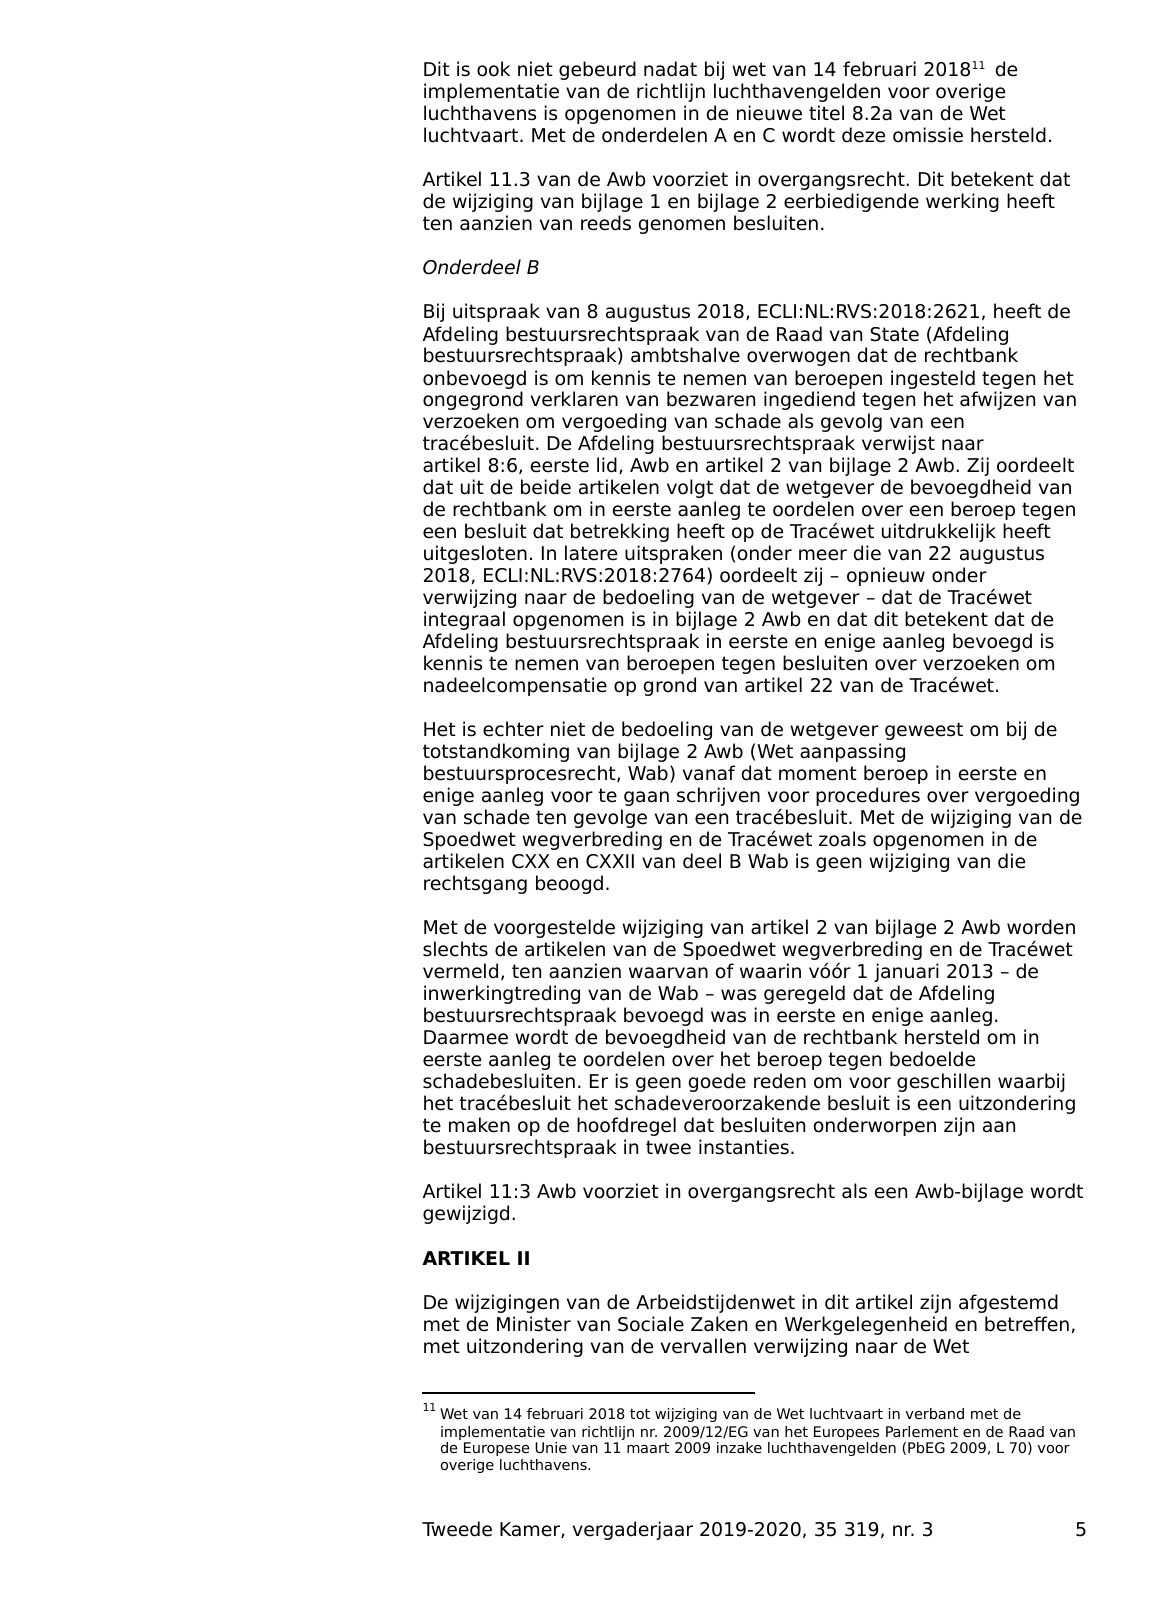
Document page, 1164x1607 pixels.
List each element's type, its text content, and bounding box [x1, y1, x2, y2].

subtitle ARTIKEL II [422, 1247, 1087, 1269]
text Bij uitspraak van 8 augustus 2018, ECLI:NL:RVS:2018:2621, heeft de Afdeling bestuursrechtspraak van de Raad van State (Afdeling bestuursrechtspraak) ambtshalve overwogen dat de rechtbank onbevoegd is om kennis te nemen van beroepen ingesteld tegen het ongegrond verklaren van bezwaren ingediend tegen het afwijzen van verzoeken om vergoeding van schade als gevolg van een tracébesluit. De Afdeling bestuursrechtspraak verwijst naar artikel 8:6, eerste lid, Awb en artikel 2 van bijlage 2 Awb. Zij oordeelt dat uit de beide artikelen volgt dat de wetgever de bevoegdheid van de rechtbank om in eerste aanleg te oordelen over een beroep tegen een besluit dat betrekking heeft op de Tracéwet uitdrukkelijk heeft uitgesloten. In latere uitspraken (onder meer die van 22 augustus 2018, ECLI:NL:RVS:2018:2764) oordeelt zij – opnieuw onder verwijzing naar de bedoeling van de wetgever – dat de Tracéwet integraal opgenomen is in bijlage 2 Awb en dat dit betekent dat de Afdeling bestuursrechtspraak in eerste en enige aanleg bevoegd is kennis te nemen van beroepen tegen besluiten over verzoeken om nadeelcompensatie op grond van artikel 22 van de Tracéwet. [422, 301, 1087, 697]
text Wet van 14 februari 2018 tot wijziging van de Wet luchtvaart in verband met de implementatie van richtlijn nr. 2009/12/EG van het Europees Parlement en de Raad van de Europese Unie van 11 maart 2009 inzake luchthavengelden (PbEG 2009, L 70) voor overige luchthavens. [422, 1402, 1087, 1474]
text Met de voorgestelde wijziging van artikel 2 van bijlage 2 Awb worden slechts de artikelen van de Spoedwet wegverbreding en de Tracéwet vermeld, ten aanzien waarvan of waarin vóór 1 januari 2013 – de inwerkingtreding van de Wab – was geregeld dat de Afdeling bestuursrechtspraak bevoegd was in eerste en enige aanleg. Daarmee wordt de bevoegdheid van de rechtbank hersteld om in eerste aanleg te oordelen over het beroep tegen bedoelde schadebesluiten. Er is geen goede reden om voor geschillen waarbij het tracébesluit het schadeveroorzakende besluit is een uitzondering te maken op de hoofdregel dat besluiten onderworpen zijn aan bestuursrechtspraak in twee instanties. [422, 917, 1087, 1159]
text Het is echter niet de bedoeling van de wetgever geweest om bij de totstandkoming van bijlage 2 Awb (Wet aanpassing bestuursprocesrecht, Wab) vanaf dat moment beroep in eerste en enige aanleg voor te gaan schrijven voor procedures over vergoeding van schade ten gevolge van een tracébesluit. Met de wijziging van de Spoedwet wegverbreding en de Tracéwet zoals opgenomen in de artikelen CXX en CXXII van deel B Wab is geen wijziging van die rechtsgang beoogd. [422, 719, 1087, 895]
text De wijzigingen van de Arbeidstijdenwet in dit artikel zijn afgestemd met de Minister van Sociale Zaken en Werkgelegenheid en betreffen, met uitzondering van de vervallen verwijzing naar de Wet [422, 1292, 1087, 1357]
text Dit is ook niet gebeurd nadat bij wet van 14 februari 2018 de implementatie van de richtlijn luchthavengelden voor overige luchthavens is opgenomen in de nieuwe titel 8.2a van de Wet luchtvaart. Met de onderdelen A en C wordt deze omissie hersteld. [422, 59, 1087, 147]
subtitle Onderdeel B [422, 257, 1087, 279]
text Artikel 11:3 Awb voorziet in overgangsrecht als een Awb-bijlage wordt gewijzigd. [422, 1181, 1087, 1225]
text Artikel 11.3 van de Awb voorziet in overgangsrecht. Dit betekent dat de wijziging van bijlage 1 en bijlage 2 eerbiedigende werking heeft ten aanzien van reeds genomen besluiten. [422, 169, 1087, 235]
